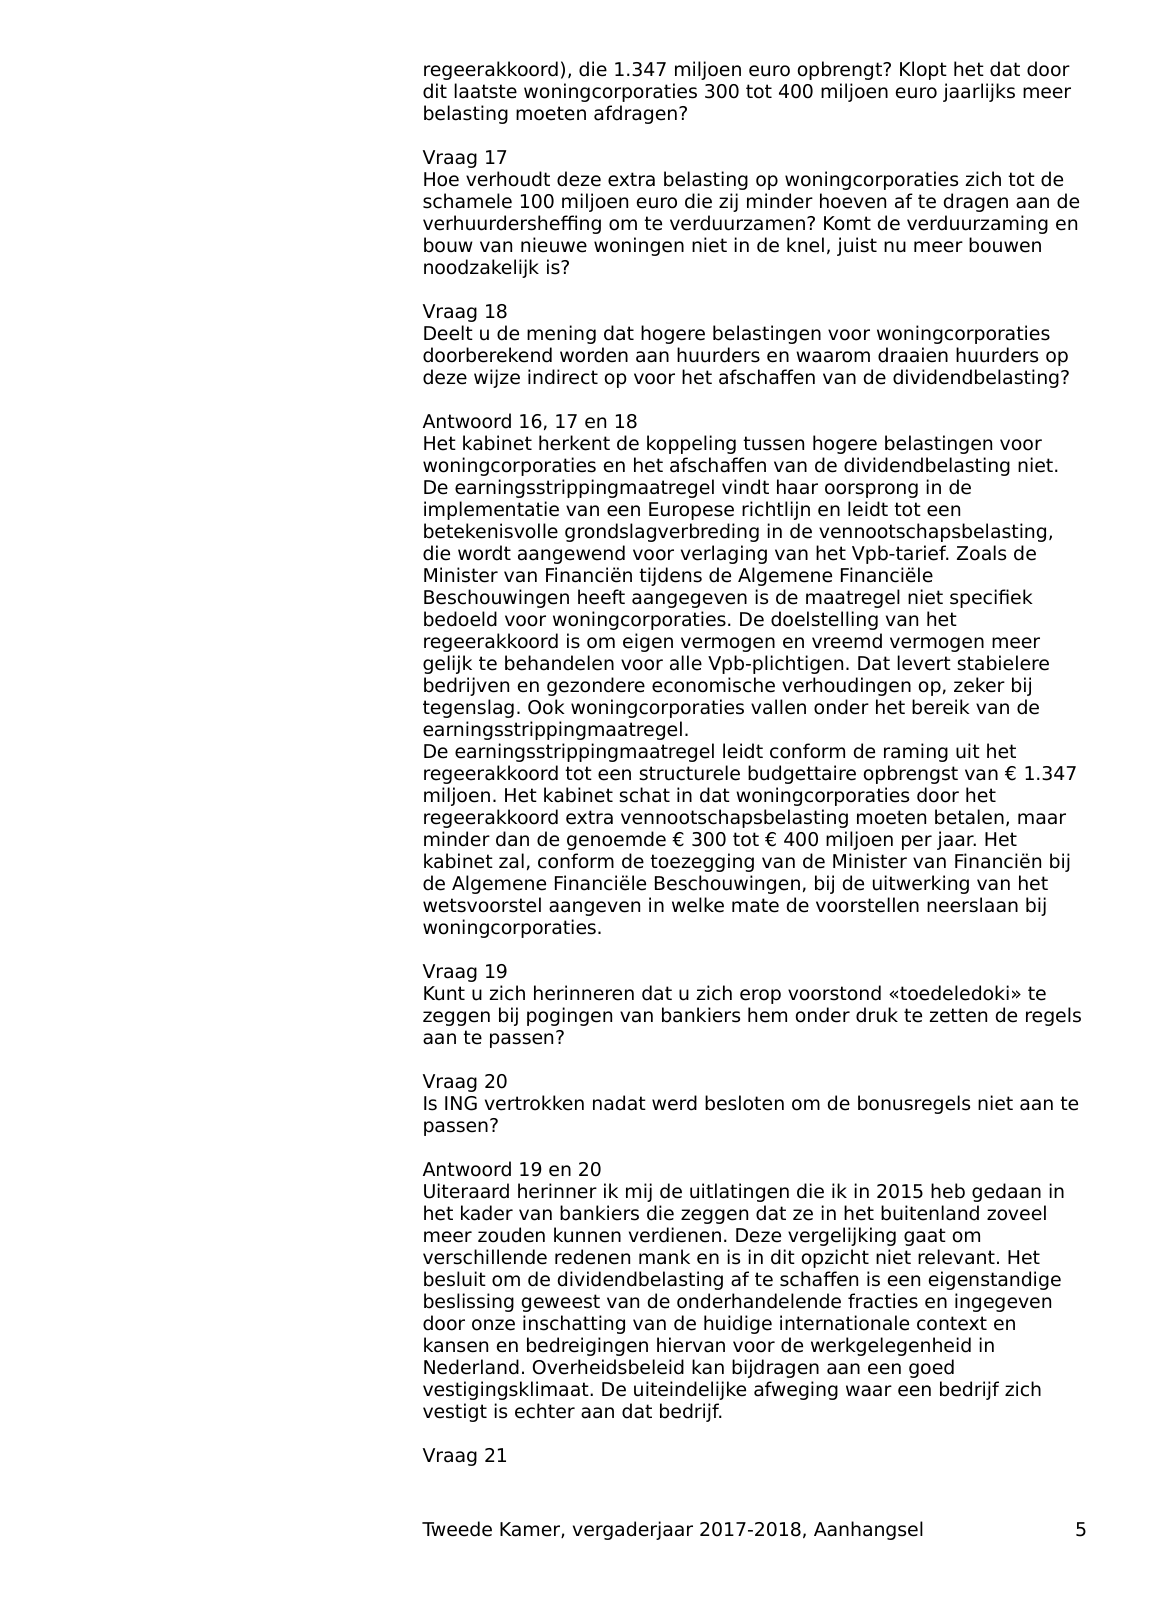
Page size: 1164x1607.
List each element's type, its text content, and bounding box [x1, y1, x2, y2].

text Vraag 20 [422, 1071, 1087, 1093]
text Uiteraard herinner ik mij de uitlatingen die ik in 2015 heb gedaan in het kader van bankiers die zeggen dat ze in het buitenland zoveel meer zouden kunnen verdienen. Deze vergelijking gaat om verschillende redenen mank en is in dit opzicht niet relevant. Het besluit om de dividendbelasting af te schaffen is een eigenstandige beslissing geweest van de onderhandelende fracties en ingegeven door onze inschatting van de huidige internationale context en kansen en bedreigingen hiervan voor de werkgelegenheid in Nederland. Overheidsbeleid kan bijdragen aan een goed vestigingsklimaat. De uiteindelijke afweging waar een bedrijf zich vestigt is echter aan dat bedrijf. [422, 1181, 1087, 1423]
text Antwoord 19 en 20 [422, 1159, 1087, 1181]
text Kunt u zich herinneren dat u zich erop voorstond «toedeledoki» te zeggen bij pogingen van bankiers hem onder druk te zetten de regels aan te passen? [422, 983, 1087, 1049]
text Vraag 21 [422, 1445, 1087, 1467]
text Vraag 18 [422, 301, 1087, 323]
text De earningsstrippingmaatregel leidt conform de raming uit het regeerakkoord tot een structurele budgettaire opbrengst van € 1.347 miljoen. Het kabinet schat in dat woningcorporaties door het regeerakkoord extra vennootschapsbelasting moeten betalen, maar minder dan de genoemde € 300 tot € 400 miljoen per jaar. Het kabinet zal, conform de toezegging van de Minister van Financiën bij de Algemene Financiële Beschouwingen, bij de uitwerking van het wetsvoorstel aangeven in welke mate de voorstellen neerslaan bij woningcorporaties. [422, 741, 1087, 939]
text regeerakkoord), die 1.347 miljoen euro opbrengt? Klopt het dat door dit laatste woningcorporaties 300 tot 400 miljoen euro jaarlijks meer belasting moeten afdragen? [422, 59, 1087, 125]
text Vraag 17 [422, 147, 1087, 169]
text Vraag 19 [422, 961, 1087, 983]
text Is ING vertrokken nadat werd besloten om de bonusregels niet aan te passen? [422, 1093, 1087, 1137]
text Het kabinet herkent de koppeling tussen hogere belastingen voor woningcorporaties en het afschaffen van de dividendbelasting niet. De earningsstrippingmaatregel vindt haar oorsprong in de implementatie van een Europese richtlijn en leidt tot een betekenisvolle grondslagverbreding in de vennootschapsbelasting, die wordt aangewend voor verlaging van het Vpb-tarief. Zoals de Minister van Financiën tijdens de Algemene Financiële Beschouwingen heeft aangegeven is de maatregel niet specifiek bedoeld voor woningcorporaties. De doelstelling van het regeerakkoord is om eigen vermogen en vreemd vermogen meer gelijk te behandelen voor alle Vpb-plichtigen. Dat levert stabielere bedrijven en gezondere economische verhoudingen op, zeker bij tegenslag. Ook woningcorporaties vallen onder het bereik van de earningsstrippingmaatregel. [422, 433, 1087, 741]
text Deelt u de mening dat hogere belastingen voor woningcorporaties doorberekend worden aan huurders en waarom draaien huurders op deze wijze indirect op voor het afschaffen van de dividendbelasting? [422, 323, 1087, 389]
text Hoe verhoudt deze extra belasting op woningcorporaties zich tot de schamele 100 miljoen euro die zij minder hoeven af te dragen aan de verhuurdersheffing om te verduurzamen? Komt de verduurzaming en bouw van nieuwe woningen niet in de knel, juist nu meer bouwen noodzakelijk is? [422, 169, 1087, 279]
text Antwoord 16, 17 en 18 [422, 411, 1087, 433]
